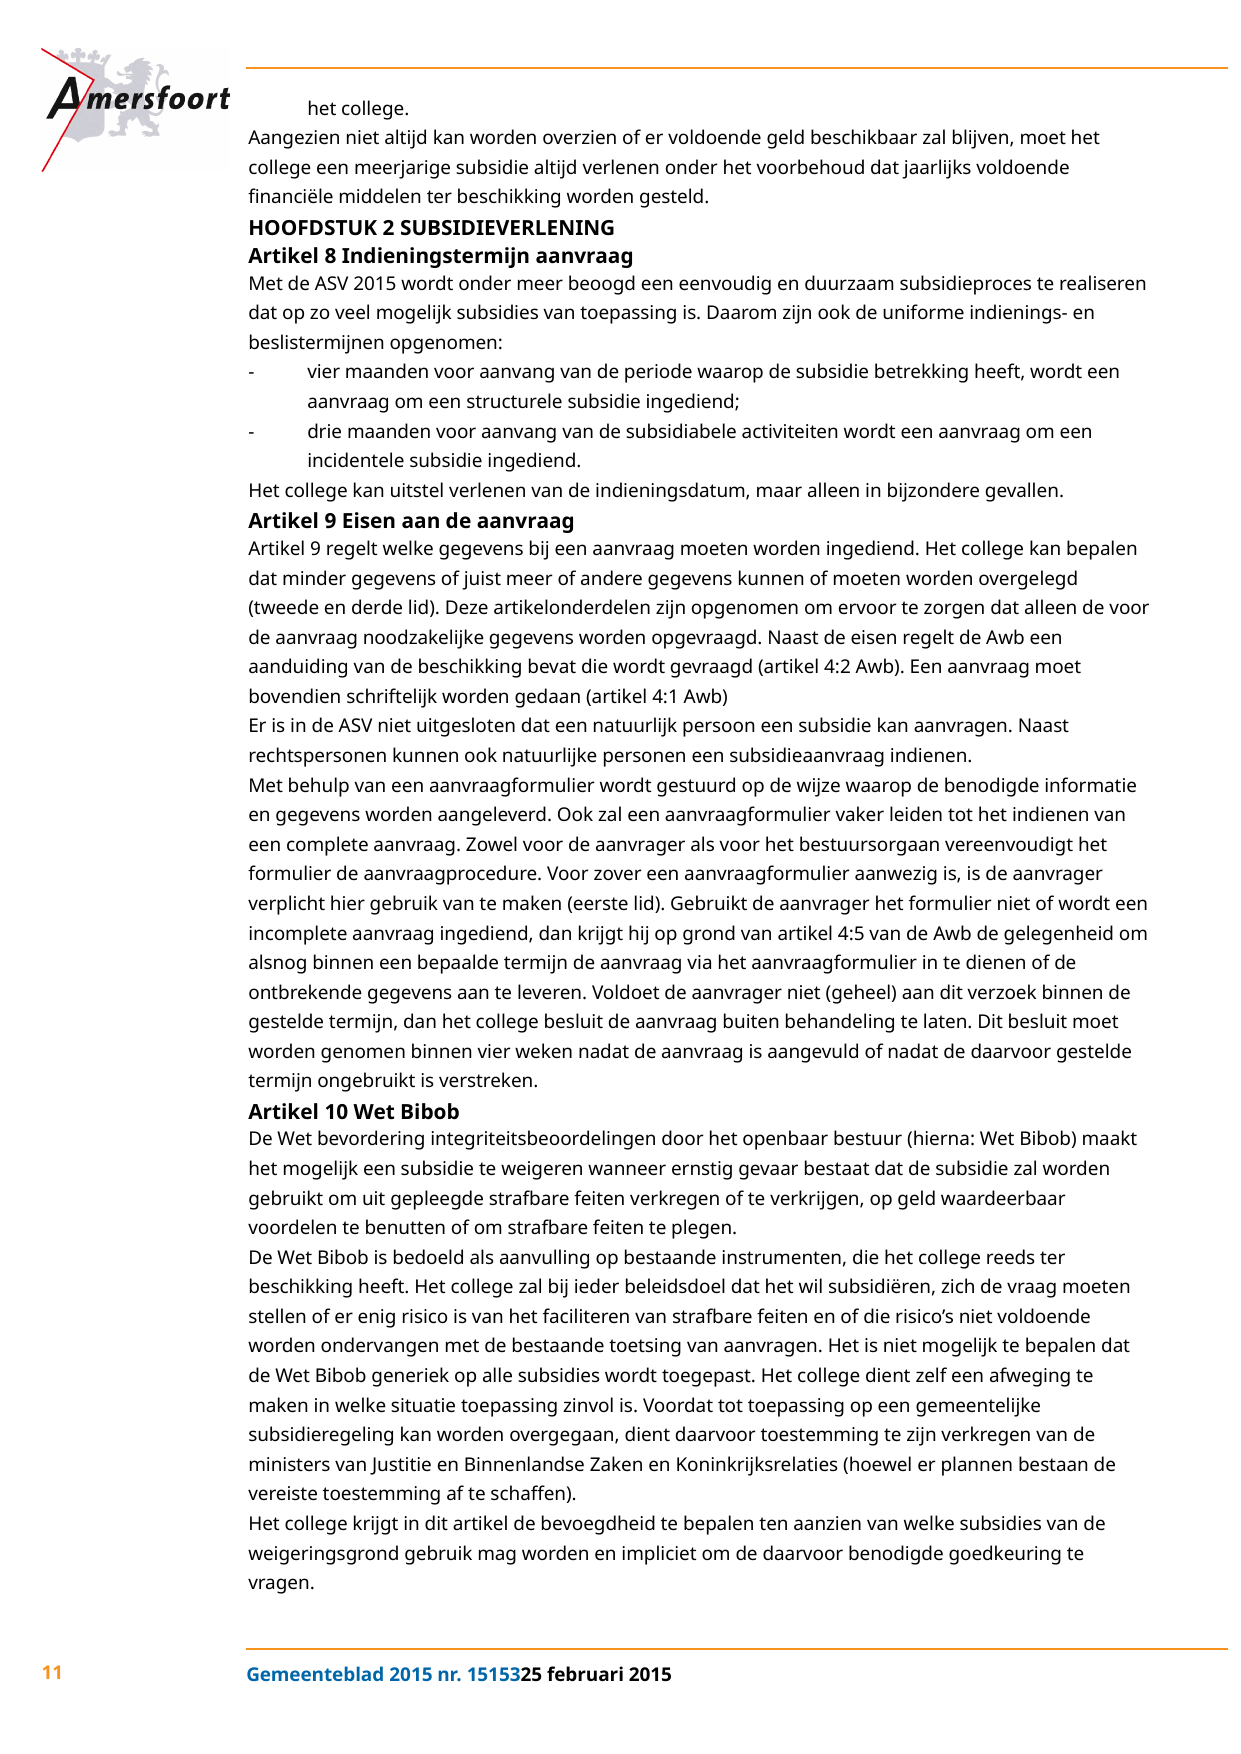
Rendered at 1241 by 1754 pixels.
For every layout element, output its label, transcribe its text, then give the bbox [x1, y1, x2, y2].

text Artikel 8 Indieningstermijn aanvraag [248, 242, 1152, 270]
list het college. [248, 95, 1152, 121]
text Aangezien niet altijd kan worden overzien of er voldoende geld beschikbaar zal blijven, moet het college een meerjarige subsidie altijd verlenen onder het voorbehoud dat jaarlijks voldoende financiële middelen ter beschikking worden gesteld. [248, 124, 1152, 209]
text HOOFDSTUK 2 SUBSIDIEVERLENING [248, 213, 1152, 242]
text Er is in de ASV niet uitgesloten dat een natuurlijk persoon een subsidie kan aanvragen. Naast rechtspersonen kunnen ook natuurlijke personen een subsidieaanvraag indienen. [248, 713, 1152, 768]
list vier maanden voor aanvang van de periode waarop de subsidie betrekking heeft, wordt een aanvraag om een structurele subsidie ingediend; [248, 359, 1152, 414]
text De Wet Bibob is bedoeld als aanvulling op bestaande instrumenten, die het college reeds ter beschikking heeft. Het college zal bij ieder beleidsdoel dat het wil subsidiëren, zich de vraag moeten stellen of er enig risico is van het faciliteren van strafbare feiten en of die risico’s niet voldoende worden ondervangen met de bestaande toetsing van aanvragen. Het is niet mogelijk te bepalen dat de Wet Bibob generiek op alle subsidies wordt toegepast. Het college dient zelf een afweging te maken in welke situatie toepassing zinvol is. Voordat tot toepassing op een gemeentelijke subsidieregeling kan worden overgegaan, dient daarvoor toestemming te zijn verkregen van de ministers van Justitie en Binnenlandse Zaken en Koninkrijksrelaties (hoewel er plannen bestaan de vereiste toestemming af te schaffen). [248, 1244, 1152, 1506]
list drie maanden voor aanvang van de subsidiabele activiteiten wordt een aanvraag om een incidentele subsidie ingediend. [248, 418, 1152, 473]
text Het college krijgt in dit artikel de bevoegdheid te bepalen ten aanzien van welke subsidies van de weigeringsgrond gebruik mag worden en impliciet om de daarvoor benodigde goedkeuring te vragen. [248, 1510, 1152, 1595]
picture [41, 47, 231, 172]
text Het college kan uitstel verlenen van de indieningsdatum, maar alleen in bijzondere gevallen. [248, 477, 1152, 503]
text De Wet bevordering integriteitsbeoordelingen door het openbaar bestuur (hierna: Wet Bibob) maakt het mogelijk een subsidie te weigeren wanneer ernstig gevaar bestaat dat de subsidie zal worden gebruikt om uit gepleegde strafbare feiten verkregen of te verkrijgen, op geld waardeerbaar voordelen te benutten of om strafbare feiten te plegen. [248, 1126, 1152, 1240]
text Met behulp van een aanvraagformulier wordt gestuurd op de wijze waarop de benodigde informatie en gegevens worden aangeleverd. Ook zal een aanvraagformulier vaker leiden tot het indienen van een complete aanvraag. Zowel voor de aanvrager als voor het bestuursorgaan vereenvoudigt het formulier de aanvraagprocedure. Voor zover een aanvraagformulier aanwezig is, is de aanvrager verplicht hier gebruik van te maken (eerste lid). Gebruikt de aanvrager het formulier niet of wordt een incomplete aanvraag ingediend, dan krijgt hij op grond van artikel 4:5 van de Awb de gelegenheid om alsnog binnen een bepaalde termijn de aanvraag via het aanvraagformulier in te dienen of de ontbrekende gegevens aan te leveren. Voldoet de aanvrager niet (geheel) aan dit verzoek binnen de gestelde termijn, dan het college besluit de aanvraag buiten behandeling te laten. Dit besluit moet worden genomen binnen vier weken nadat de aanvraag is aangevuld of nadat de daarvoor gestelde termijn ongebruikt is verstreken. [248, 772, 1152, 1093]
text Met de ASV 2015 wordt onder meer beoogd een eenvoudig en duurzaam subsidieproces te realiseren dat op zo veel mogelijk subsidies van toepassing is. Daarom zijn ook de uniforme indienings- en beslistermijnen opgenomen: [248, 270, 1152, 355]
text Artikel 10 Wet Bibob [248, 1097, 1152, 1126]
text Artikel 9 Eisen aan de aanvraag [248, 507, 1152, 535]
text Artikel 9 regelt welke gegevens bij een aanvraag moeten worden ingediend. Het college kan bepalen dat minder gegevens of juist meer of andere gegevens kunnen of moeten worden overgelegd (tweede en derde lid). Deze artikelonderdelen zijn opgenomen om ervoor te zorgen dat alleen de voor de aanvraag noodzakelijke gegevens worden opgevraagd. Naast de eisen regelt de Awb een aanduiding van de beschikking bevat die wordt gevraagd (artikel 4:2 Awb). Een aanvraag moet bovendien schriftelijk worden gedaan (artikel 4:1 Awb) [248, 535, 1152, 709]
